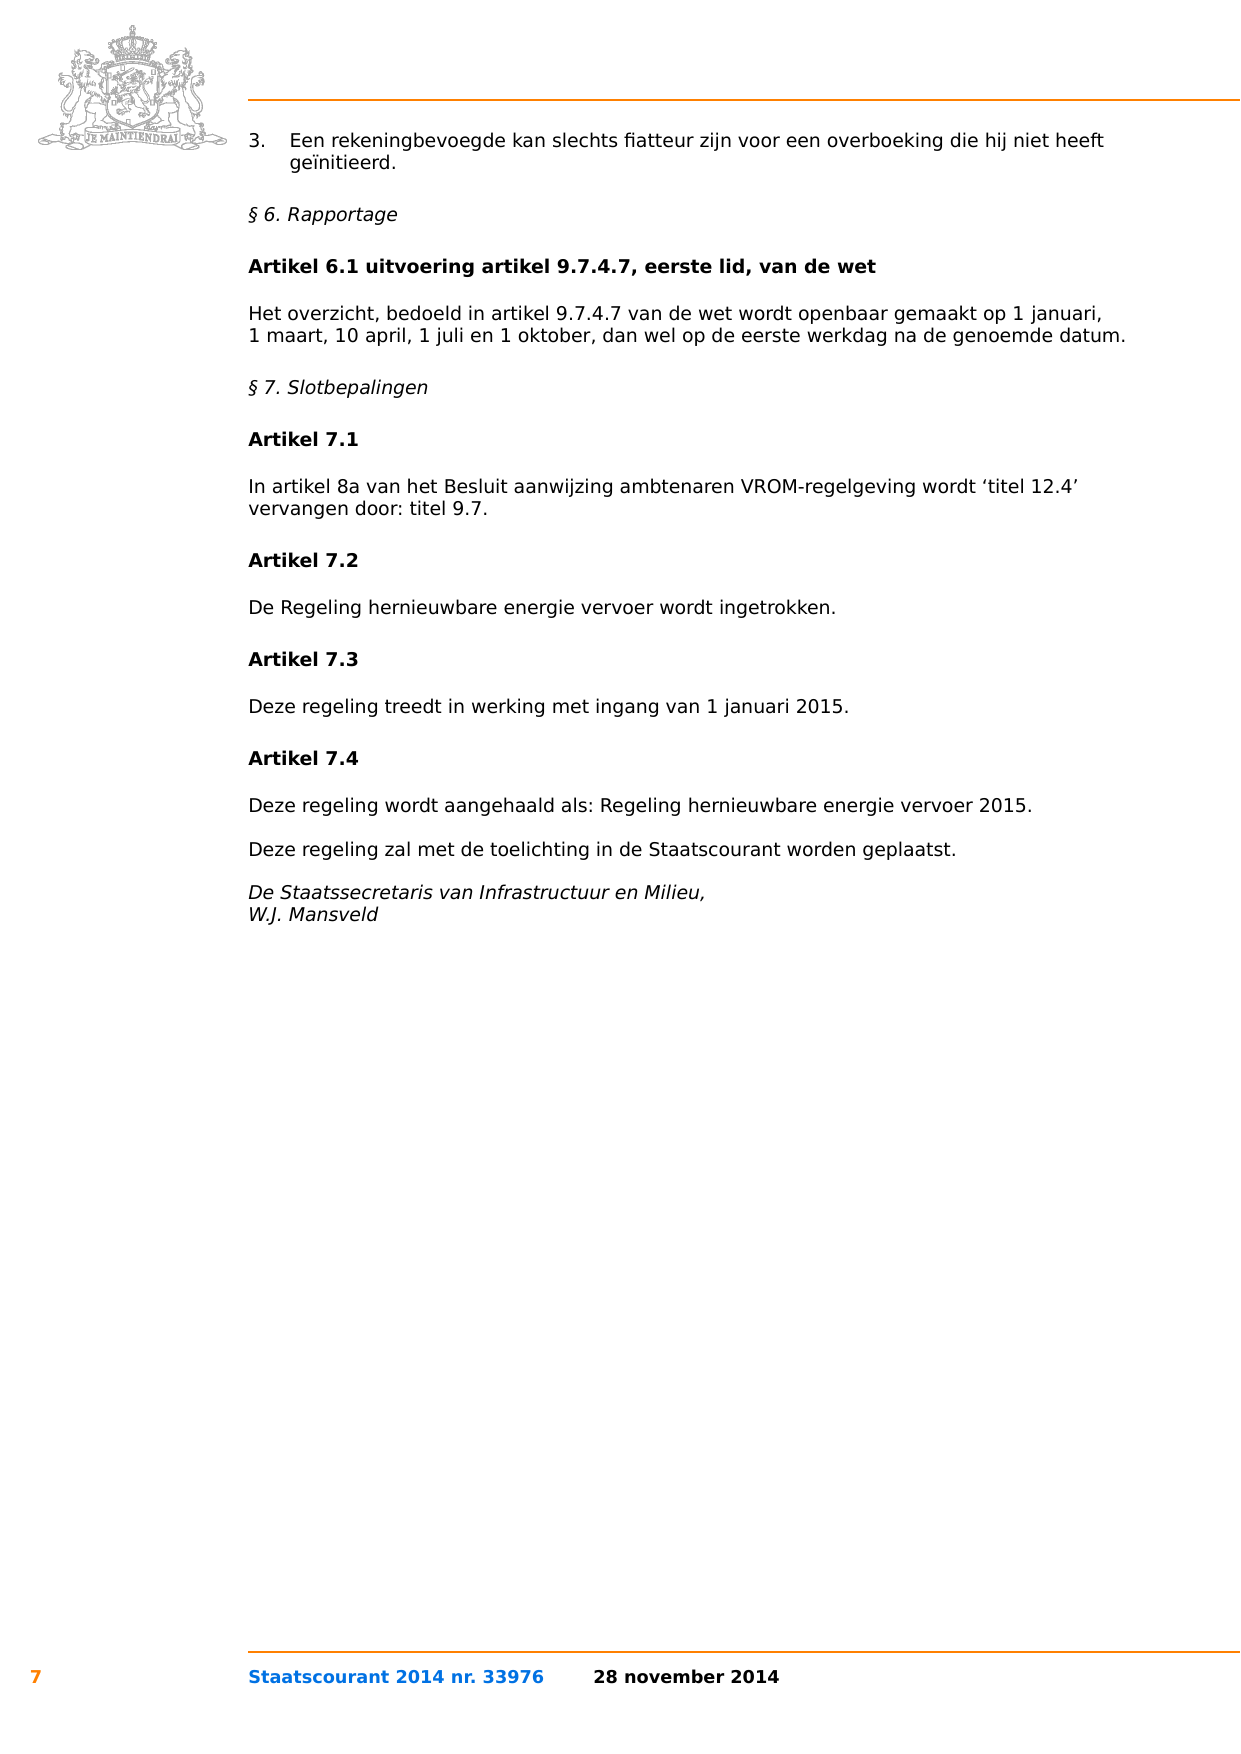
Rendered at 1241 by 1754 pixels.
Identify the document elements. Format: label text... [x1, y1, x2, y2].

subtitle Artikel 7.3 [248, 649, 1163, 671]
subtitle Artikel 7.4 [248, 748, 1163, 769]
text Het overzicht, bedoeld in artikel 9.7.4.7 van de wet wordt openbaar gemaakt op 1 januari, 1 maart, 10 april, 1 juli en 1 oktober, dan wel op de eerste werkdag na de genoemde datum. [248, 303, 1163, 347]
text De Staatssecretaris van Infrastructuur en Milieu, W.J. Mansveld [248, 882, 1163, 926]
text In artikel 8a van het Besluit aanwijzing ambtenaren VROM-regelgeving wordt ‘titel 12.4’ vervangen door: titel 9.7. [248, 476, 1163, 520]
text Deze regeling treedt in werking met ingang van 1 januari 2015. [248, 696, 1163, 718]
subtitle Artikel 7.1 [248, 429, 1163, 451]
text De Regeling hernieuwbare energie vervoer wordt ingetrokken. [248, 597, 1163, 619]
subtitle Artikel 6.1 uitvoering artikel 9.7.4.7, eerste lid, van de wet [248, 256, 1163, 278]
text 3. Een rekeningbevoegde kan slechts fiatteur zijn voor een overboeking die hij niet heeft geïnitieerd. [248, 130, 1163, 174]
text Deze regeling wordt aangehaald als: Regeling hernieuwbare energie vervoer 2015. [248, 794, 1163, 817]
picture [38, 25, 227, 150]
subtitle § 6. Rapportage [248, 204, 1163, 226]
text Deze regeling zal met de toelichting in de Staatscourant worden geplaatst. [248, 838, 1163, 860]
subtitle Artikel 7.2 [248, 550, 1163, 572]
subtitle § 7. Slotbepalingen [248, 377, 1163, 399]
